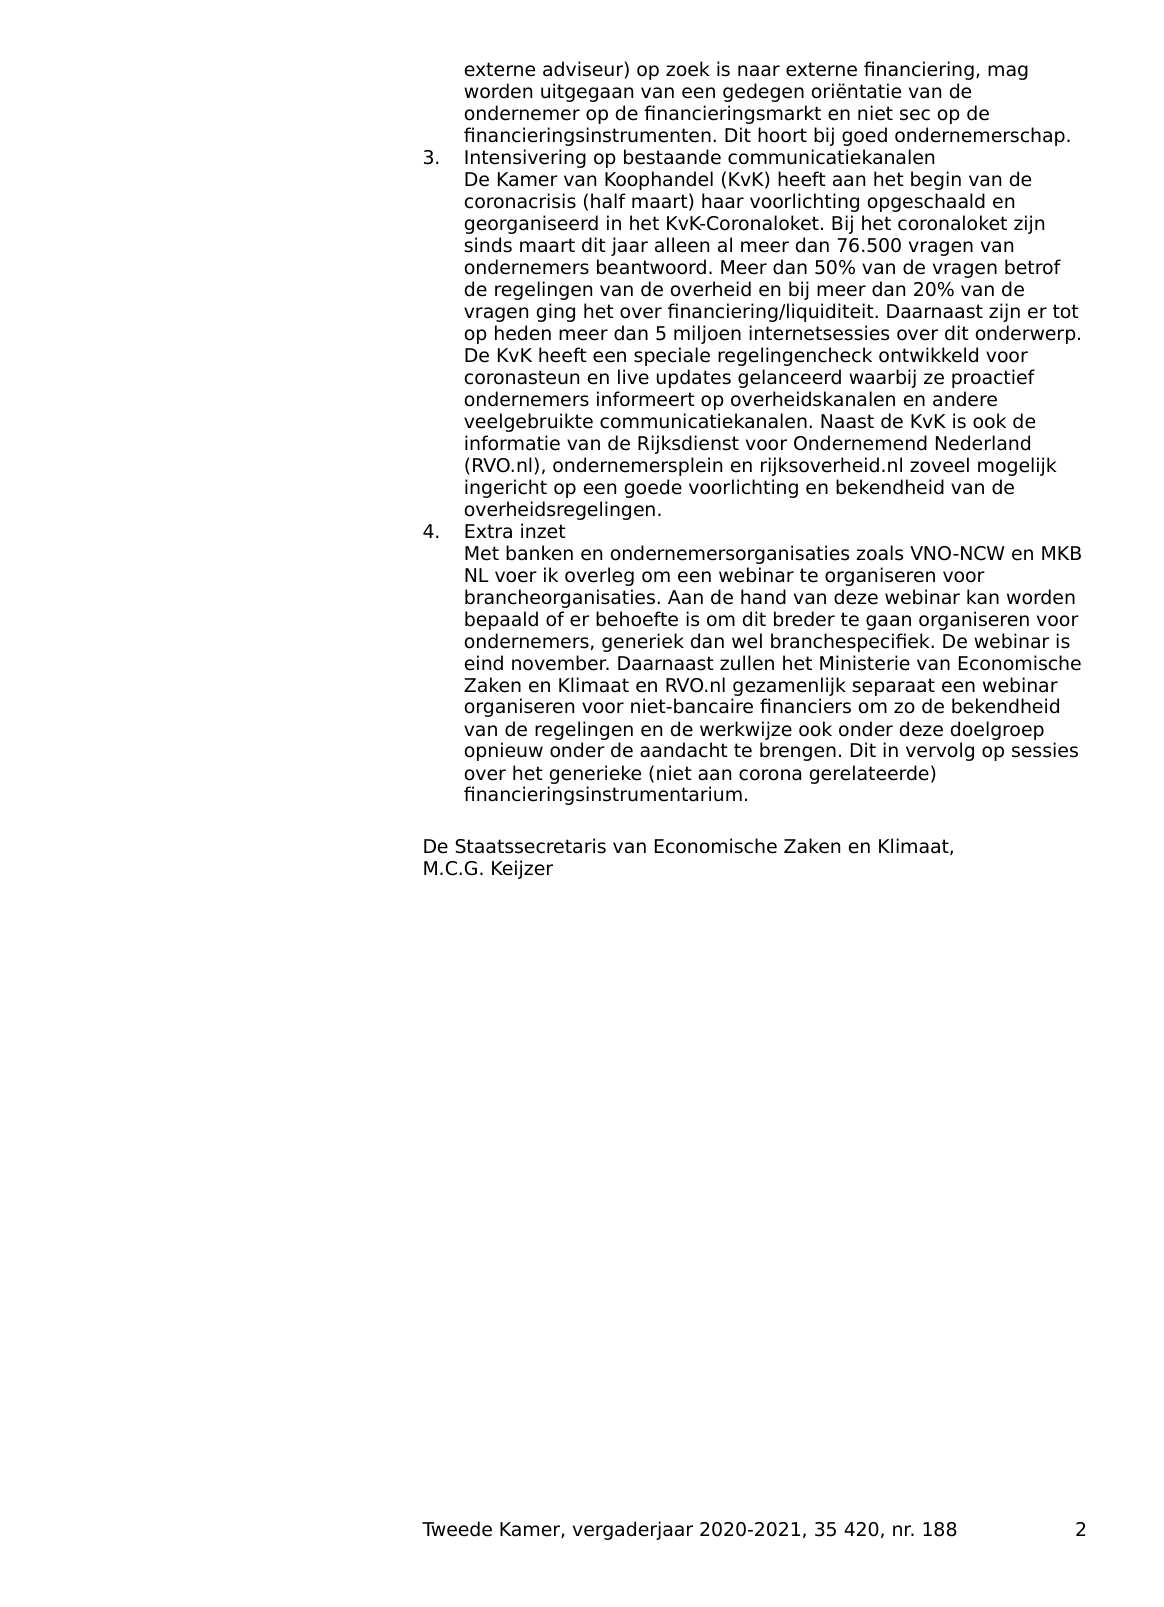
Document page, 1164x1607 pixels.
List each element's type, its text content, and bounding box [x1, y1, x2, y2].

text 3. Intensivering op bestaande communicatiekanalen [422, 147, 1087, 169]
text De Kamer van Koophandel (KvK) heeft aan het begin van de coronacrisis (half maart) haar voorlichting opgeschaald en georganiseerd in het KvK-Coronaloket. Bij het coronaloket zijn sinds maart dit jaar alleen al meer dan 76.500 vragen van ondernemers beantwoord. Meer dan 50% van de vragen betrof de regelingen van de overheid en bij meer dan 20% van de vragen ging het over financiering/liquiditeit. Daarnaast zijn er tot op heden meer dan 5 miljoen internetsessies over dit onderwerp. De KvK heeft een speciale regelingencheck ontwikkeld voor coronasteun en live updates gelanceerd waarbij ze proactief ondernemers informeert op overheidskanalen en andere veelgebruikte communicatiekanalen. Naast de KvK is ook de informatie van de Rijksdienst voor Ondernemend Nederland (RVO.nl), ondernemersplein en rijksoverheid.nl zoveel mogelijk ingericht op een goede voorlichting en bekendheid van de overheidsregelingen. [464, 169, 1087, 521]
text 4. Extra inzet [422, 521, 1087, 543]
text De Staatssecretaris van Economische Zaken en Klimaat, M.C.G. Keijzer [422, 836, 1087, 880]
text externe adviseur) op zoek is naar externe financiering, mag worden uitgegaan van een gedegen oriëntatie van de ondernemer op de financieringsmarkt en niet sec op de financieringsinstrumenten. Dit hoort bij goed ondernemerschap. [464, 59, 1087, 147]
text Met banken en ondernemersorganisaties zoals VNO-NCW en MKB NL voer ik overleg om een webinar te organiseren voor brancheorganisaties. Aan de hand van deze webinar kan worden bepaald of er behoefte is om dit breder te gaan organiseren voor ondernemers, generiek dan wel branchespecifiek. De webinar is eind november. Daarnaast zullen het Ministerie van Economische Zaken en Klimaat en RVO.nl gezamenlijk separaat een webinar organiseren voor niet-bancaire financiers om zo de bekendheid van de regelingen en de werkwijze ook onder deze doelgroep opnieuw onder de aandacht te brengen. Dit in vervolg op sessies over het generieke (niet aan corona gerelateerde) financieringsinstrumentarium. [464, 543, 1087, 806]
